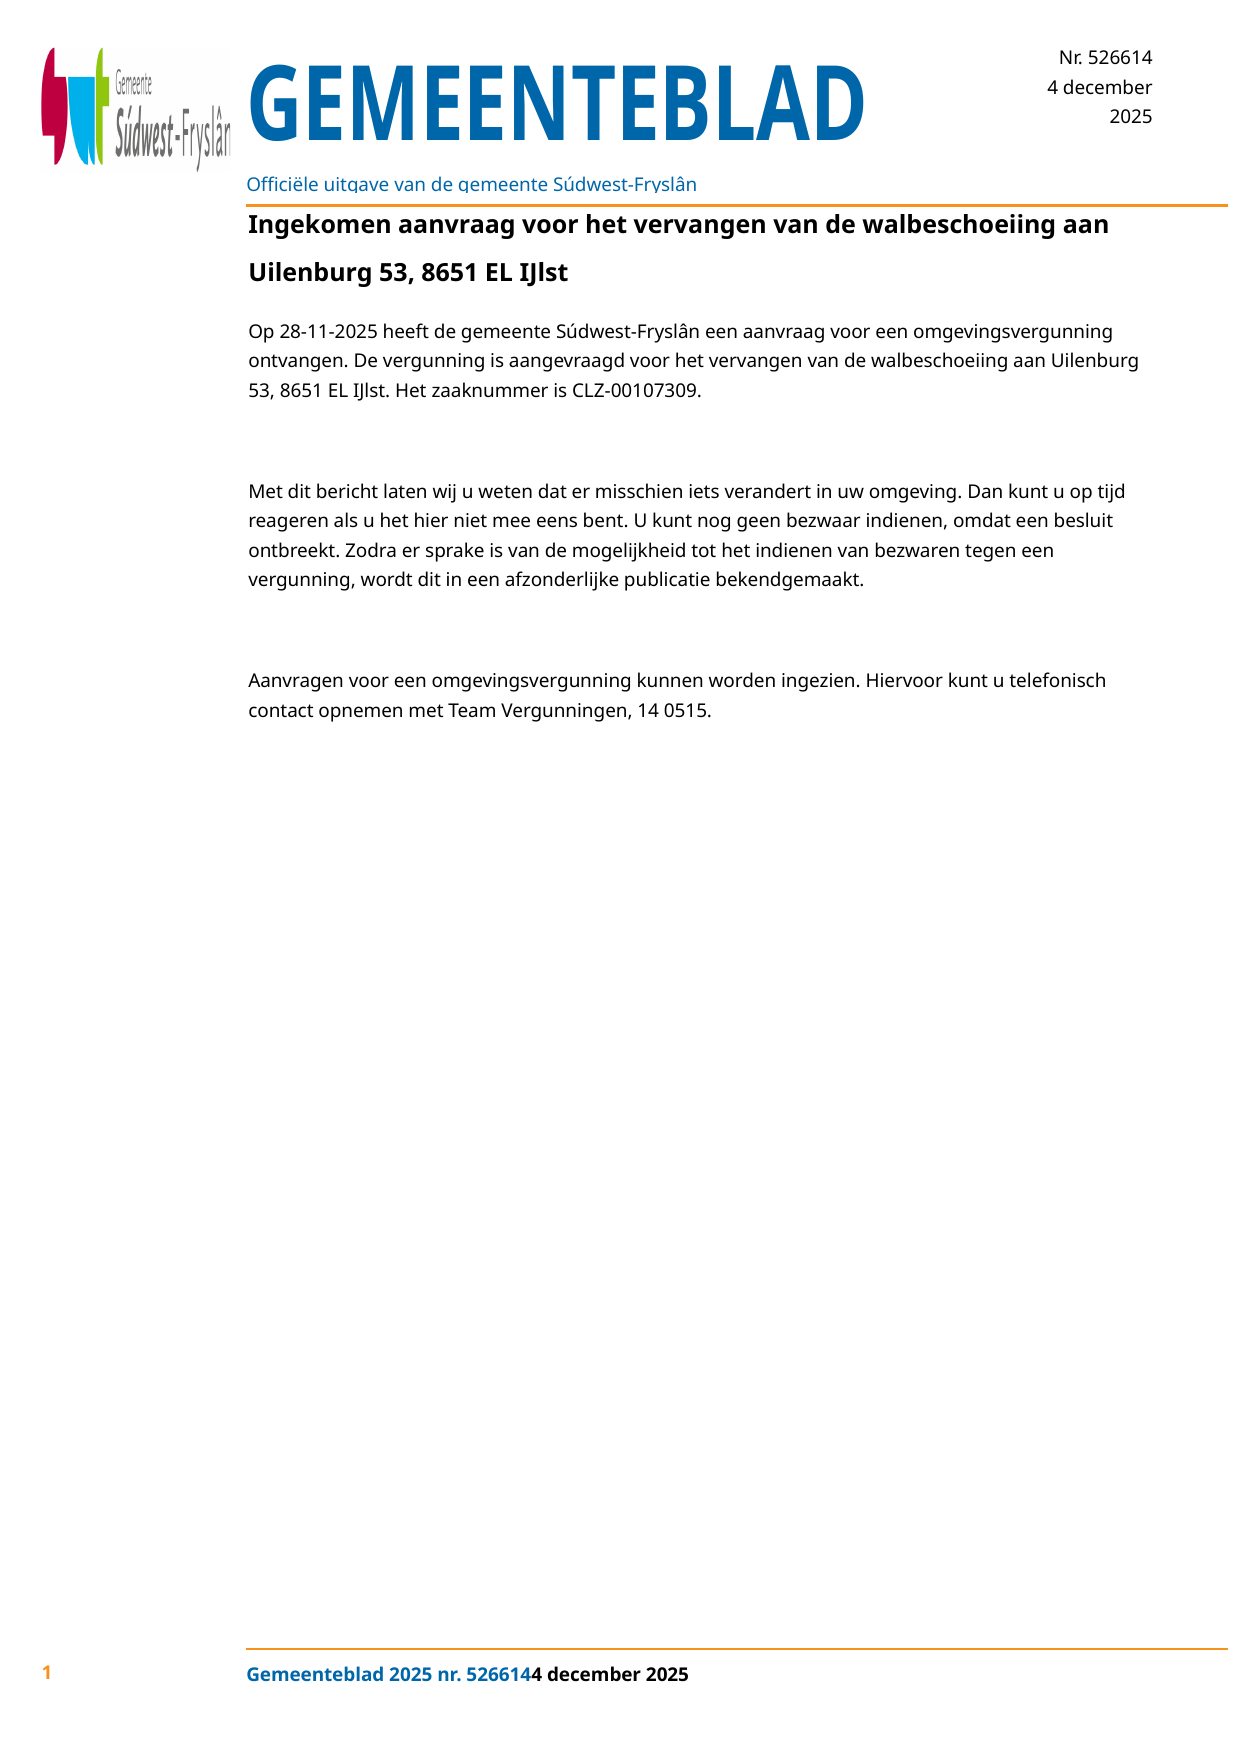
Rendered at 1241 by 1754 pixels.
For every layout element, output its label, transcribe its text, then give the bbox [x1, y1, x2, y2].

text Op 28-11-2025 heeft de gemeente Súdwest-Fryslân een aanvraag voor een omgevingsvergunning ontvangen. De vergunning is aangevraagd voor het vervangen van de walbeschoeiing aan Uilenburg 53, 8651 EL IJlst. Het zaaknummer is CLZ-00107309. [248, 318, 1152, 403]
text Ingekomen aanvraag voor het vervangen van de walbeschoeiing aan Uilenburg 53, 8651 EL IJlst [248, 207, 1152, 288]
text Met dit bericht laten wij u weten dat er misschien iets verandert in uw omgeving. Dan kunt u op tijd reageren als u het hier niet mee eens bent. U kunt nog geen bezwaar indienen, omdat een besluit ontbreekt. Zodra er sprake is van de mogelijkheid tot het indienen van bezwaren tegen een vergunning, wordt dit in een afzonderlijke publicatie bekendgemaakt. [248, 478, 1152, 592]
picture [41, 47, 231, 172]
text Aanvragen voor een omgevingsvergunning kunnen worden ingezien. Hiervoor kunt u telefonisch contact opnemen met Team Vergunningen, 14 0515. [248, 667, 1152, 723]
